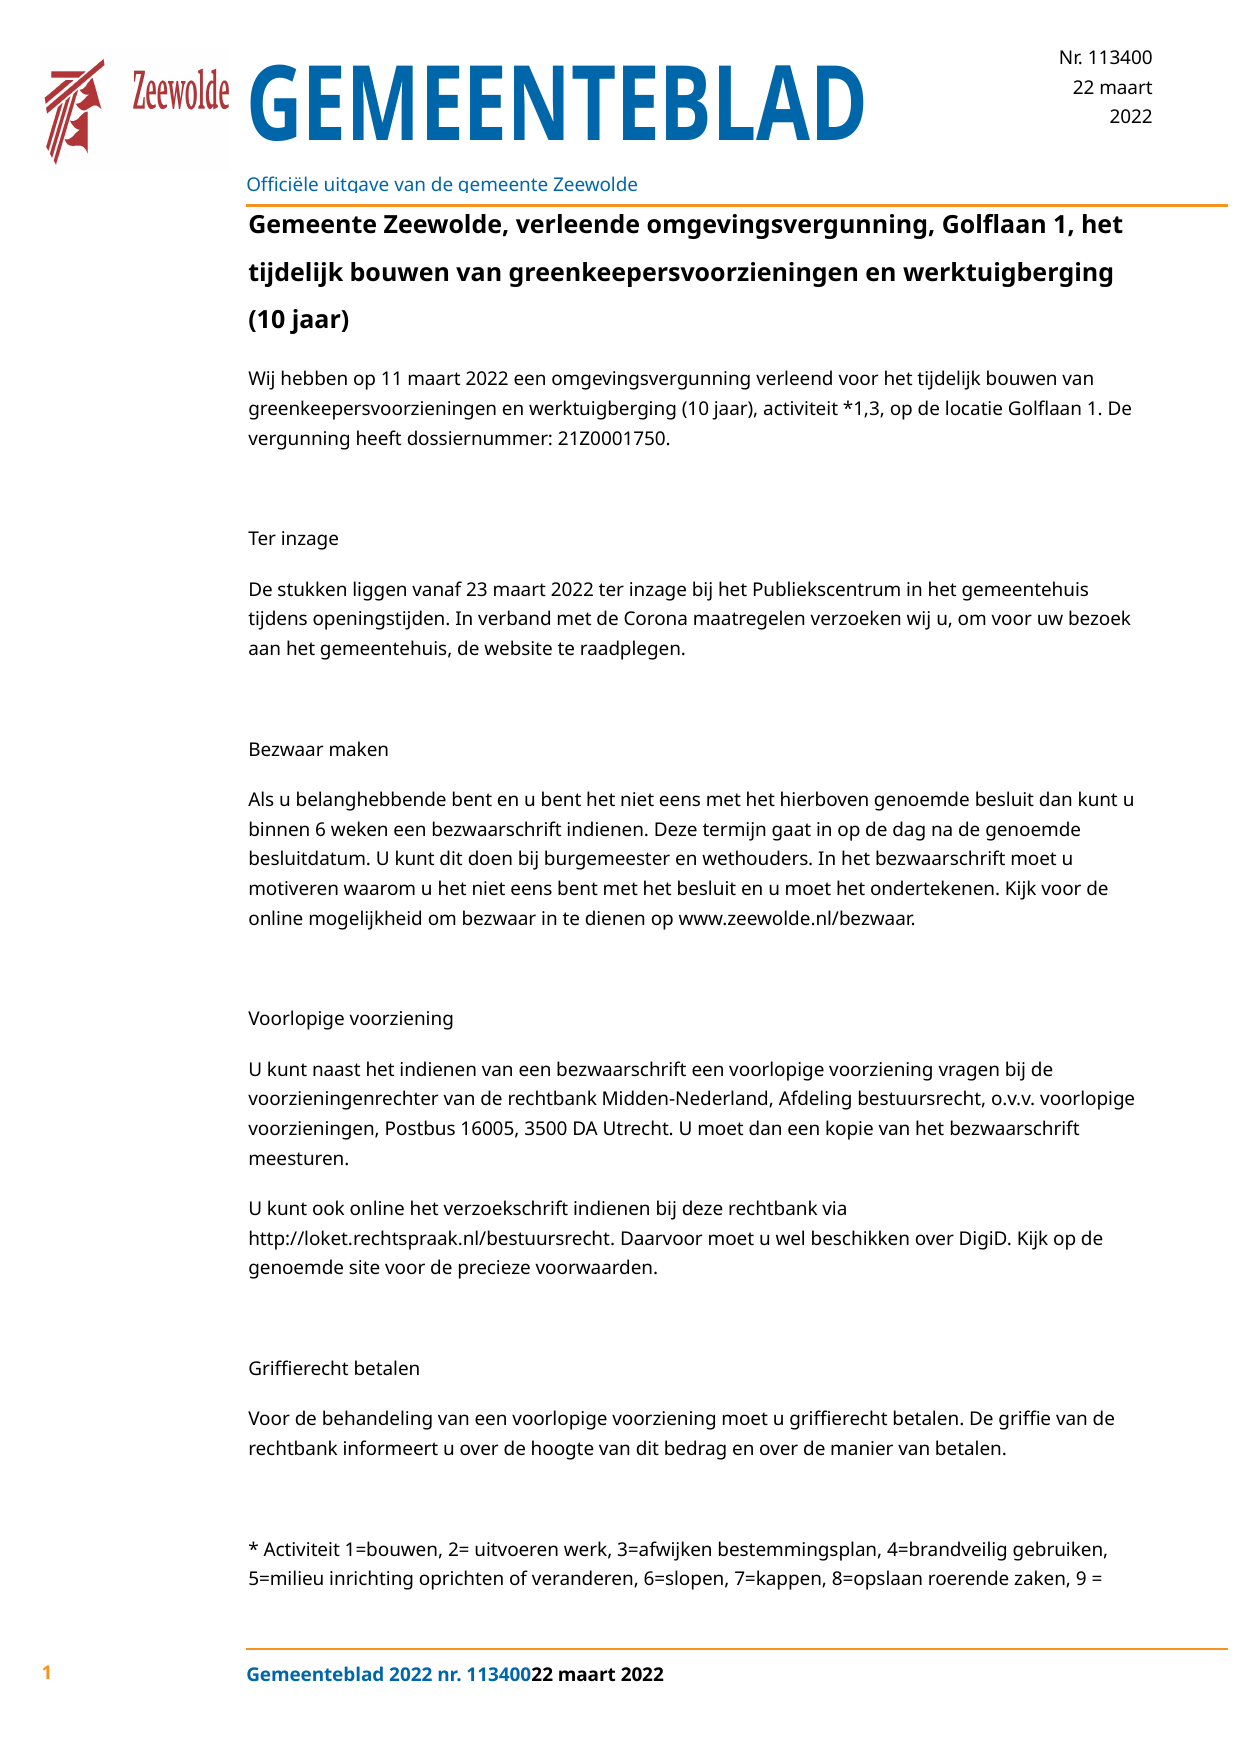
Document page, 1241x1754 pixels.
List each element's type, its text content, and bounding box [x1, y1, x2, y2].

text U kunt naast het indienen van een bezwaarschrift een voorlopige voorziening vragen bij de voorzieningenrechter van de rechtbank Midden-Nederland, Afdeling bestuursrecht, o.v.v. voorlopige voorzieningen, Postbus 16005, 3500 DA Utrecht. U moet dan een kopie van het bezwaarschrift meesturen. [248, 1056, 1152, 1170]
text Ter inzage [248, 526, 1152, 551]
text Wij hebben op 11 maart 2022 een omgevingsvergunning verleend voor het tijdelijk bouwen van greenkeepersvoorzieningen en werktuigberging (10 jaar), activiteit *1,3, op de locatie Golflaan 1. De vergunning heeft dossiernummer: 21Z0001750. [248, 366, 1152, 450]
text Als u belanghebbende bent en u bent het niet eens met het hierboven genoemde besluit dan kunt u binnen 6 weken een bezwaarschrift indienen. Deze termijn gaat in op de dag na de genoemde besluitdatum. U kunt dit doen bij burgemeester en wethouders. In het bezwaarschrift moet u motiveren waarom u het niet eens bent met het besluit en u moet het ondertekenen. Kijk voor de online mogelijkheid om bezwaar in te dienen op www.zeewolde.nl/bezwaar. [248, 786, 1152, 930]
text * Activiteit 1=bouwen, 2= uitvoeren werk, 3=afwijken bestemmingsplan, 4=brandveilig gebruiken, 5=milieu inrichting oprichten of veranderen, 6=slopen, 7=kappen, 8=opslaan roerende zaken, 9 = [248, 1536, 1152, 1591]
text Gemeente Zeewolde, verleende omgevingsvergunning, Golflaan 1, het tijdelijk bouwen van greenkeepersvoorzieningen en werktuigberging (10 jaar) [248, 207, 1152, 336]
picture [41, 47, 231, 172]
text U kunt ook online het verzoekschrift indienen bij deze rechtbank via http://loket.rechtspraak.nl/bestuursrecht. Daarvoor moet u wel beschikken over DigiD. Kijk op de genoemde site voor de precieze voorwaarden. [248, 1195, 1152, 1280]
text Griffierecht betalen [248, 1355, 1152, 1381]
text Voor de behandeling van een voorlopige voorziening moet u griffierecht betalen. De griffie van de rechtbank informeert u over de hoogte van dit bedrag en over de manier van betalen. [248, 1406, 1152, 1461]
text Voorlopige voorziening [248, 1006, 1152, 1031]
text Bezwaar maken [248, 736, 1152, 762]
text De stukken liggen vanaf 23 maart 2022 ter inzage bij het Publiekscentrum in het gemeentehuis tijdens openingstijden. In verband met de Corona maatregelen verzoeken wij u, om voor uw bezoek aan het gemeentehuis, de website te raadplegen. [248, 576, 1152, 661]
